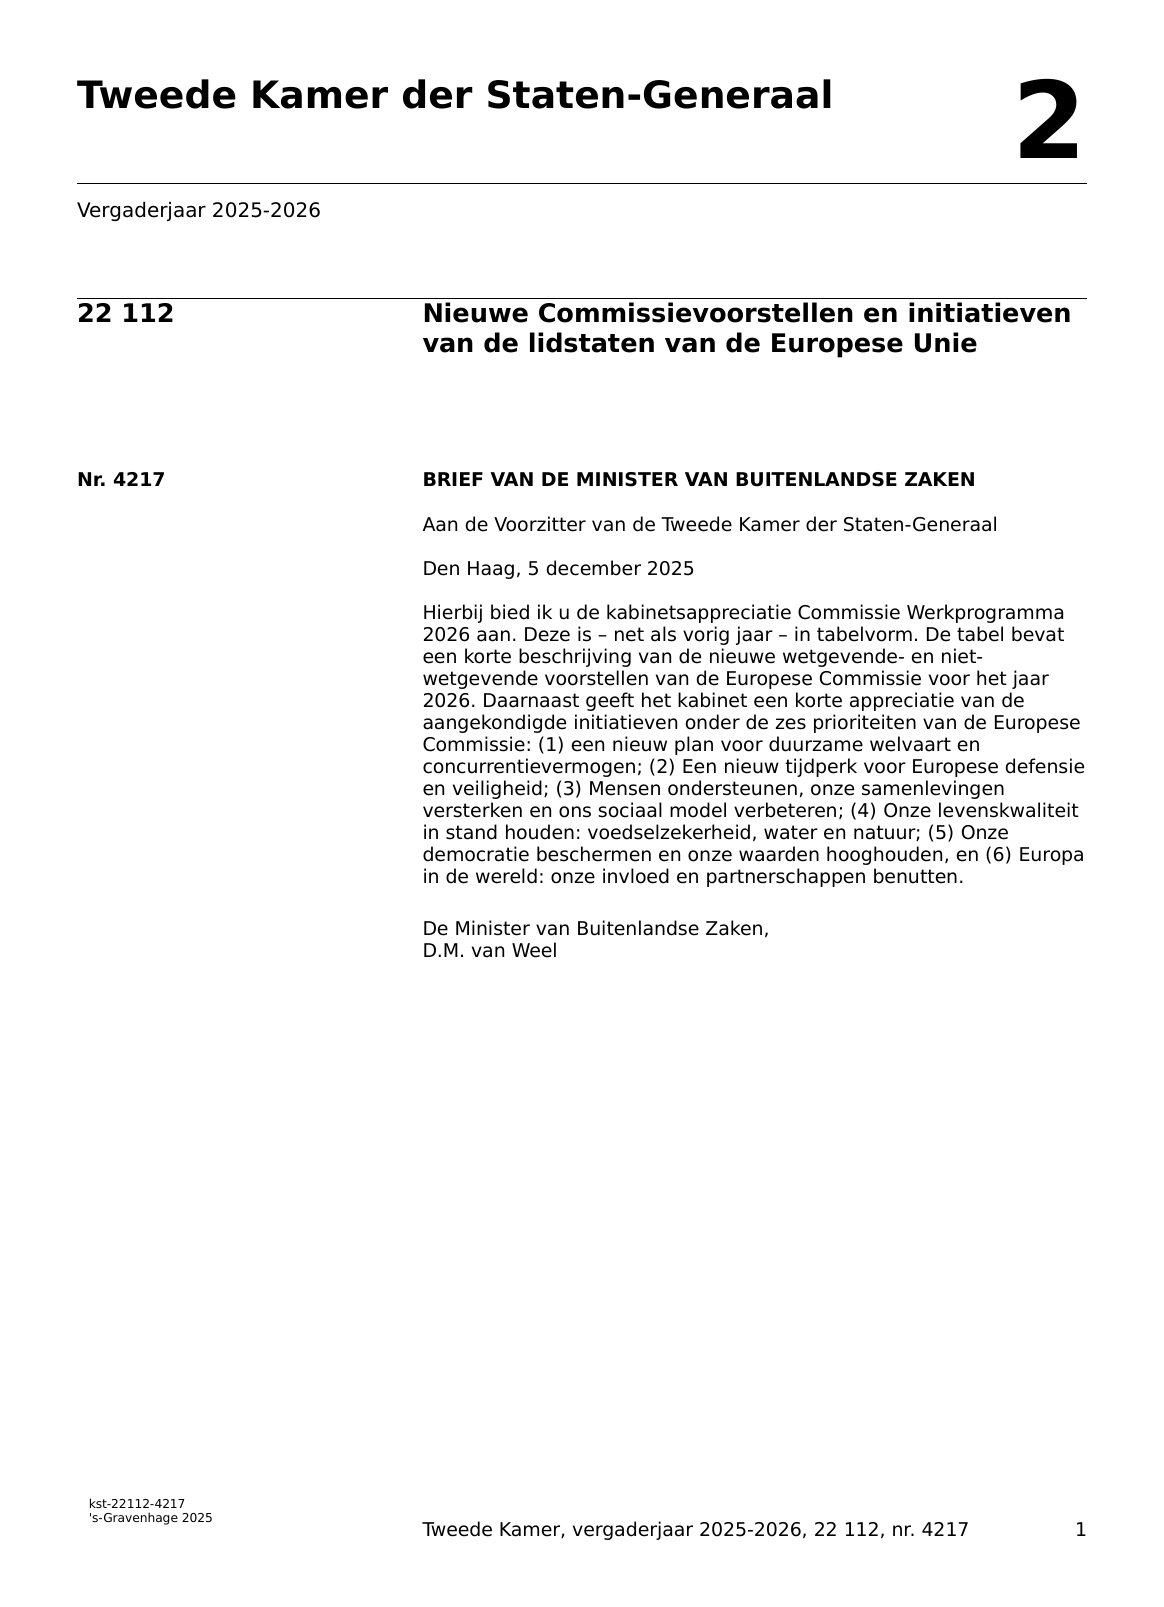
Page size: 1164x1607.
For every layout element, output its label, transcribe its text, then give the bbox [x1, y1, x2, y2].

subtitle Nr. 4217 BRIEF VAN DE MINISTER VAN BUITENLANDSE ZAKEN [77, 469, 1087, 491]
text Den Haag, 5 december 2025 [422, 558, 1087, 580]
table_header Tweede Kamer der Staten-Generaal [77, 59, 886, 183]
text Hierbij bied ik u de kabinetsappreciatie Commissie Werkprogramma 2026 aan. Deze is – net als vorig jaar – in tabelvorm. De tabel bevat een korte beschrijving van de nieuwe wetgevende- en niet-wetgevende voorstellen van de Europese Commissie voor het jaar 2026. Daarnaast geeft het kabinet een korte appreciatie van de aangekondigde initiatieven onder de zes prioriteiten van de Europese Commissie: (1) een nieuw plan voor duurzame welvaart en concurrentievermogen; (2) Een nieuw tijdperk voor Europese defensie en veiligheid; (3) Mensen ondersteunen, onze samenlevingen versterken en ons sociaal model verbeteren; (4) Onze levenskwaliteit in stand houden: voedselzekerheid, water en natuur; (5) Onze democratie beschermen en onze waarden hooghouden, en (6) Europa in de wereld: onze invloed en partnerschappen benutten. [422, 602, 1087, 888]
text 's-Gravenhage 2025 [88, 1511, 323, 1525]
text De Minister van Buitenlandse Zaken, D.M. van Weel [422, 918, 1087, 962]
subtitle 22 112 Nieuwe Commissievoorstellen en initiatieven van de lidstaten van de Europese Unie [77, 299, 1087, 358]
table_cell Vergaderjaar 2025-2026 [77, 184, 1087, 298]
text kst-22112-4217 [88, 1497, 323, 1511]
table_header 2 [886, 59, 1087, 183]
text Aan de Voorzitter van de Tweede Kamer der Staten-Generaal [422, 513, 1087, 536]
